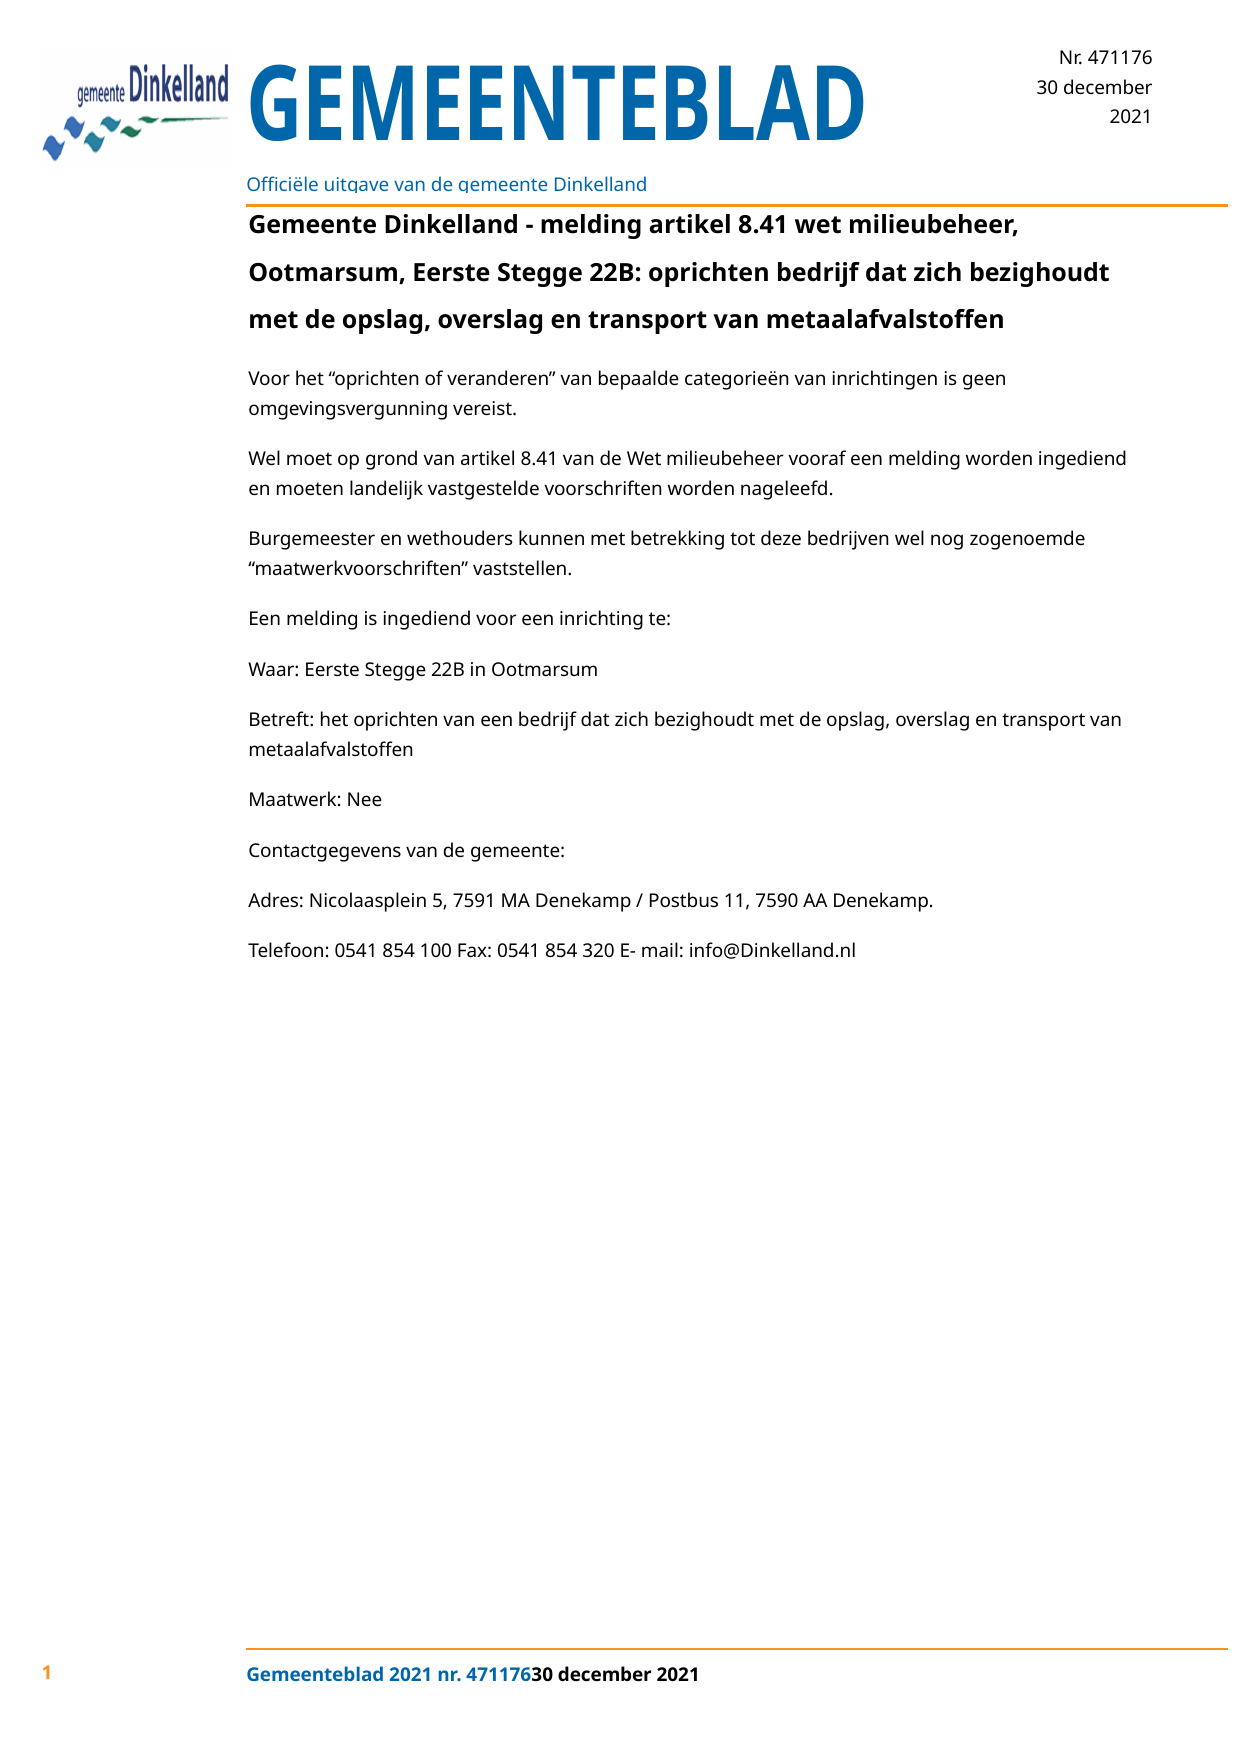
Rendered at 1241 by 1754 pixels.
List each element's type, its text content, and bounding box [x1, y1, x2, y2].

text Gemeente Dinkelland - melding artikel 8.41 wet milieubeheer, Ootmarsum, Eerste Stegge 22B: oprichten bedrijf dat zich bezighoudt met de opslag, overslag en transport van metaalafvalstoffen [248, 207, 1152, 336]
text Contactgegevens van de gemeente: [248, 837, 1152, 862]
text Telefoon: 0541 854 100 Fax: 0541 854 320 E- mail: info@Dinkelland.nl [248, 938, 1152, 963]
text Maatwerk: Nee [248, 786, 1152, 812]
text Waar: Eerste Stegge 22B in Ootmarsum [248, 656, 1152, 682]
text Een melding is ingediend voor een inrichting te: [248, 606, 1152, 631]
picture [41, 47, 231, 172]
text Betreft: het oprichten van een bedrijf dat zich bezighoudt met de opslag, overslag en transport van metaalafvalstoffen [248, 706, 1152, 762]
text Adres: Nicolaasplein 5, 7591 MA Denekamp / Postbus 11, 7590 AA Denekamp. [248, 887, 1152, 913]
text Wel moet op grond van artikel 8.41 van de Wet milieubeheer vooraf een melding worden ingediend en moeten landelijk vastgestelde voorschriften worden nageleefd. [248, 446, 1152, 501]
text Voor het “oprichten of veranderen” van bepaalde categorieën van inrichtingen is geen omgevingsvergunning vereist. [248, 366, 1152, 421]
text Burgemeester en wethouders kunnen met betrekking tot deze bedrijven wel nog zogenoemde “maatwerkvoorschriften” vaststellen. [248, 526, 1152, 581]
